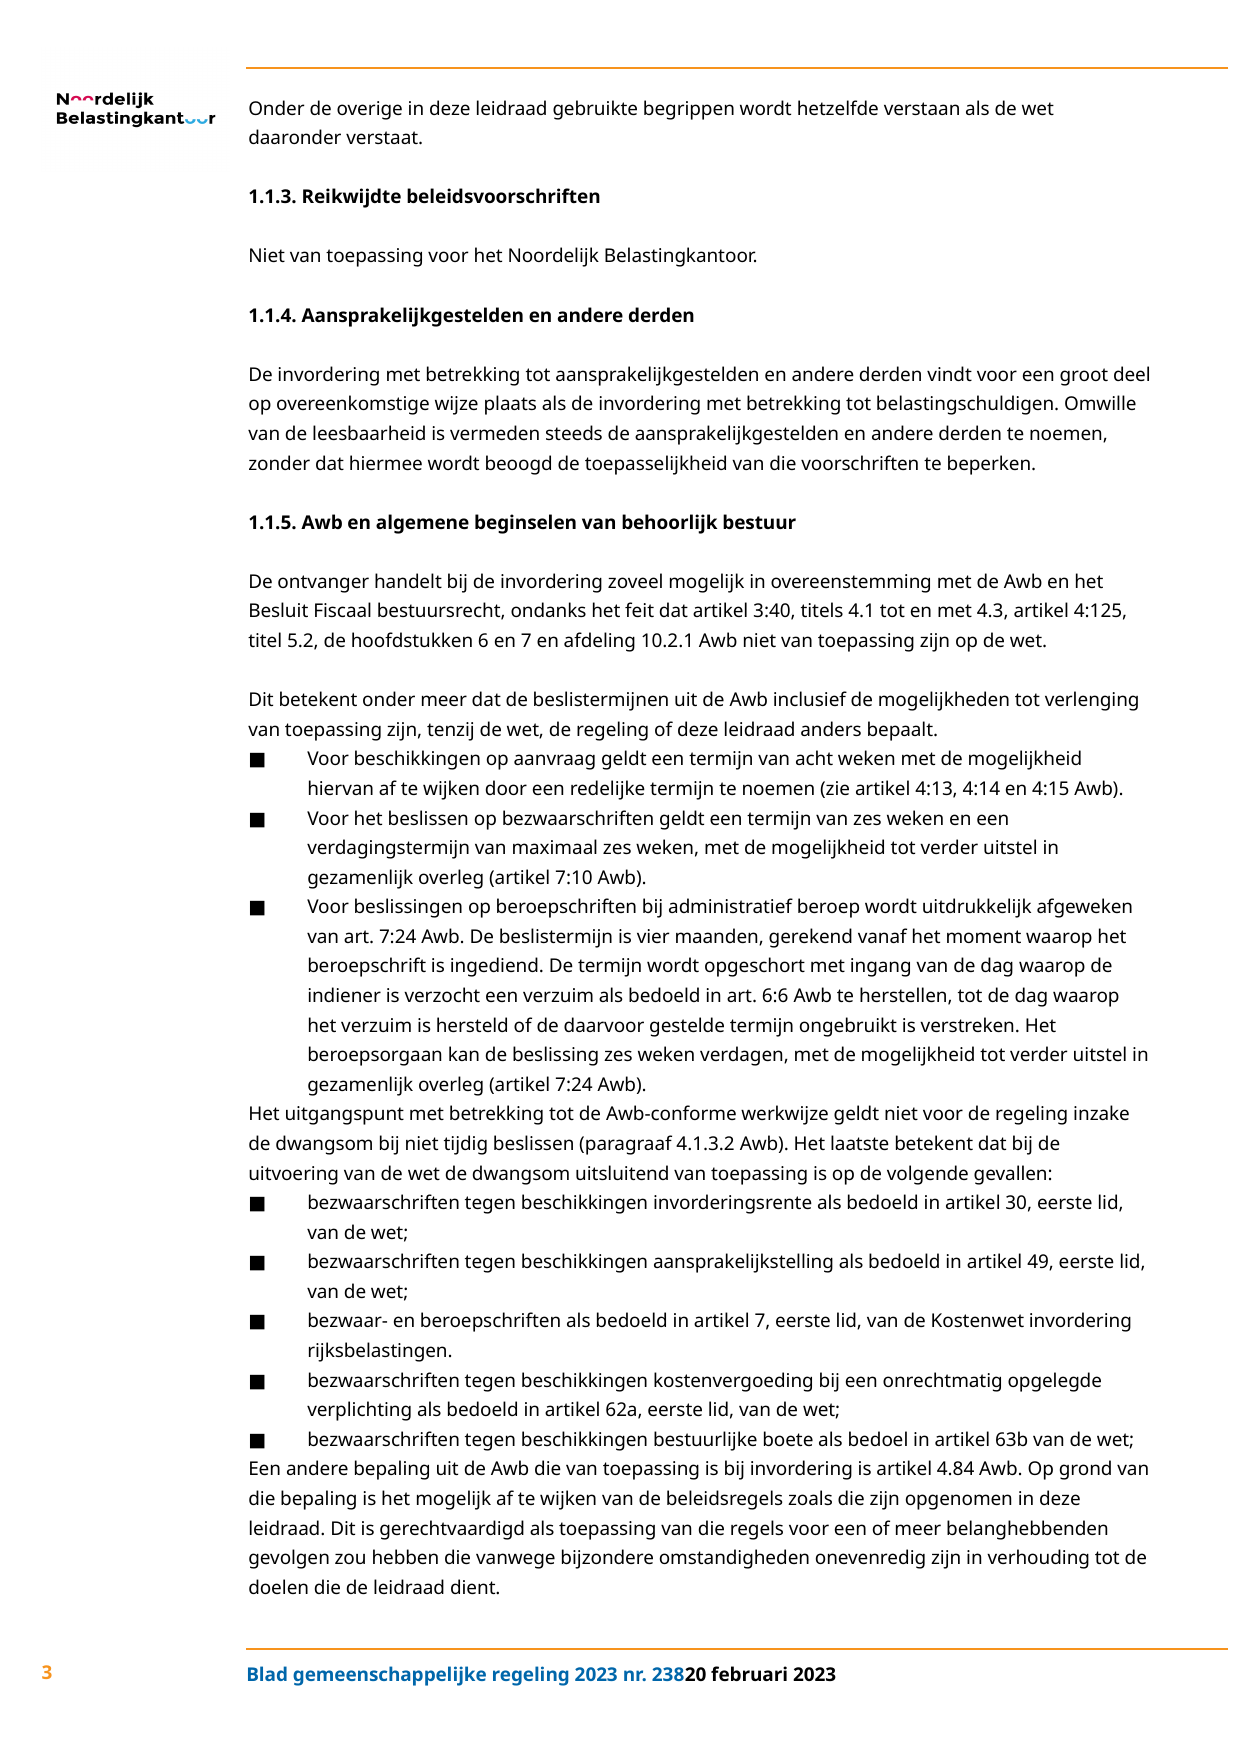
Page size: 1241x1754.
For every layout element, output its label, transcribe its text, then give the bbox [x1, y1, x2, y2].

list bezwaarschriften tegen beschikkingen bestuurlijke boete als bedoel in artikel 63b van de wet; [248, 1426, 1152, 1452]
list bezwaarschriften tegen beschikkingen invorderingsrente als bedoeld in artikel 30, eerste lid, van de wet; [248, 1189, 1152, 1245]
text 1.1.5. Awb en algemene beginselen van behoorlijk bestuur [248, 509, 1152, 535]
list bezwaarschriften tegen beschikkingen aansprakelijkstelling als bedoeld in artikel 49, eerste lid, van de wet; [248, 1248, 1152, 1304]
text Het uitgangspunt met betrekking tot de Awb-conforme werkwijze geldt niet voor de regeling inzake de dwangsom bij niet tijdig beslissen (paragraaf 4.1.3.2 Awb). Het laatste betekent dat bij de uitvoering van de wet de dwangsom uitsluitend van toepassing is op de volgende gevallen: [248, 1101, 1152, 1186]
list Voor het beslissen op bezwaarschriften geldt een termijn van zes weken en een verdagingstermijn van maximaal zes weken, met de mogelijkheid tot verder uitstel in gezamenlijk overleg (artikel 7:10 Awb). [248, 805, 1152, 890]
text Een andere bepaling uit de Awb die van toepassing is bij invordering is artikel 4.84 Awb. Op grond van die bepaling is het mogelijk af te wijken van de beleidsregels zoals die zijn opgenomen in deze leidraad. Dit is gerechtvaardigd als toepassing van die regels voor een of meer belanghebbenden gevolgen zou hebben die vanwege bijzondere omstandigheden onevenredig zijn in verhouding tot de doelen die de leidraad dient. [248, 1456, 1152, 1600]
text 1.1.4. Aansprakelijkgestelden en andere derden [248, 302, 1152, 328]
text 1.1.3. Reikwijdte beleidsvoorschriften [248, 183, 1152, 209]
text De invordering met betrekking tot aansprakelijkgestelden en andere derden vindt voor een groot deel op overeenkomstige wijze plaats als de invordering met betrekking tot belastingschuldigen. Omwille van de leesbaarheid is vermeden steeds de aansprakelijkgestelden en andere derden te noemen, zonder dat hiermee wordt beoogd de toepasselijkheid van die voorschriften te beperken. [248, 361, 1152, 476]
text Onder de overige in deze leidraad gebruikte begrippen wordt hetzelfde verstaan als de wet daaronder verstaat. [248, 95, 1152, 150]
list Voor beslissingen op beroepschriften bij administratief beroep wordt uitdrukkelijk afgeweken van art. 7:24 Awb. De beslistermijn is vier maanden, gerekend vanaf het moment waarop het beroepschrift is ingediend. De termijn wordt opgeschort met ingang van de dag waarop de indiener is verzocht een verzuim als bedoeld in art. 6:6 Awb te herstellen, tot de dag waarop het verzuim is hersteld of de daarvoor gestelde termijn ongebruikt is verstreken. Het beroepsorgaan kan de beslissing zes weken verdagen, met de mogelijkheid tot verder uitstel in gezamenlijk overleg (artikel 7:24 Awb). [248, 893, 1152, 1097]
list bezwaarschriften tegen beschikkingen kostenvergoeding bij een onrechtmatig opgelegde verplichting als bedoeld in artikel 62a, eerste lid, van de wet; [248, 1367, 1152, 1422]
list Voor beschikkingen op aanvraag geldt een termijn van acht weken met de mogelijkheid hiervan af te wijken door een redelijke termijn te noemen (zie artikel 4:13, 4:14 en 4:15 Awb). [248, 746, 1152, 801]
list bezwaar- en beroepschriften als bedoeld in artikel 7, eerste lid, van de Kostenwet invordering rijksbelastingen. [248, 1308, 1152, 1363]
text Niet van toepassing voor het Noordelijk Belastingkantoor. [248, 243, 1152, 268]
picture [41, 47, 231, 172]
text De ontvanger handelt bij de invordering zoveel mogelijk in overeenstemming met de Awb en het Besluit Fiscaal bestuursrecht, ondanks het feit dat artikel 3:40, titels 4.1 tot en met 4.3, artikel 4:125, titel 5.2, de hoofdstukken 6 en 7 en afdeling 10.2.1 Awb niet van toepassing zijn op de wet. [248, 568, 1152, 653]
text Dit betekent onder meer dat de beslistermijnen uit de Awb inclusief de mogelijkheden tot verlenging van toepassing zijn, tenzij de wet, de regeling of deze leidraad anders bepaalt. [248, 686, 1152, 742]
